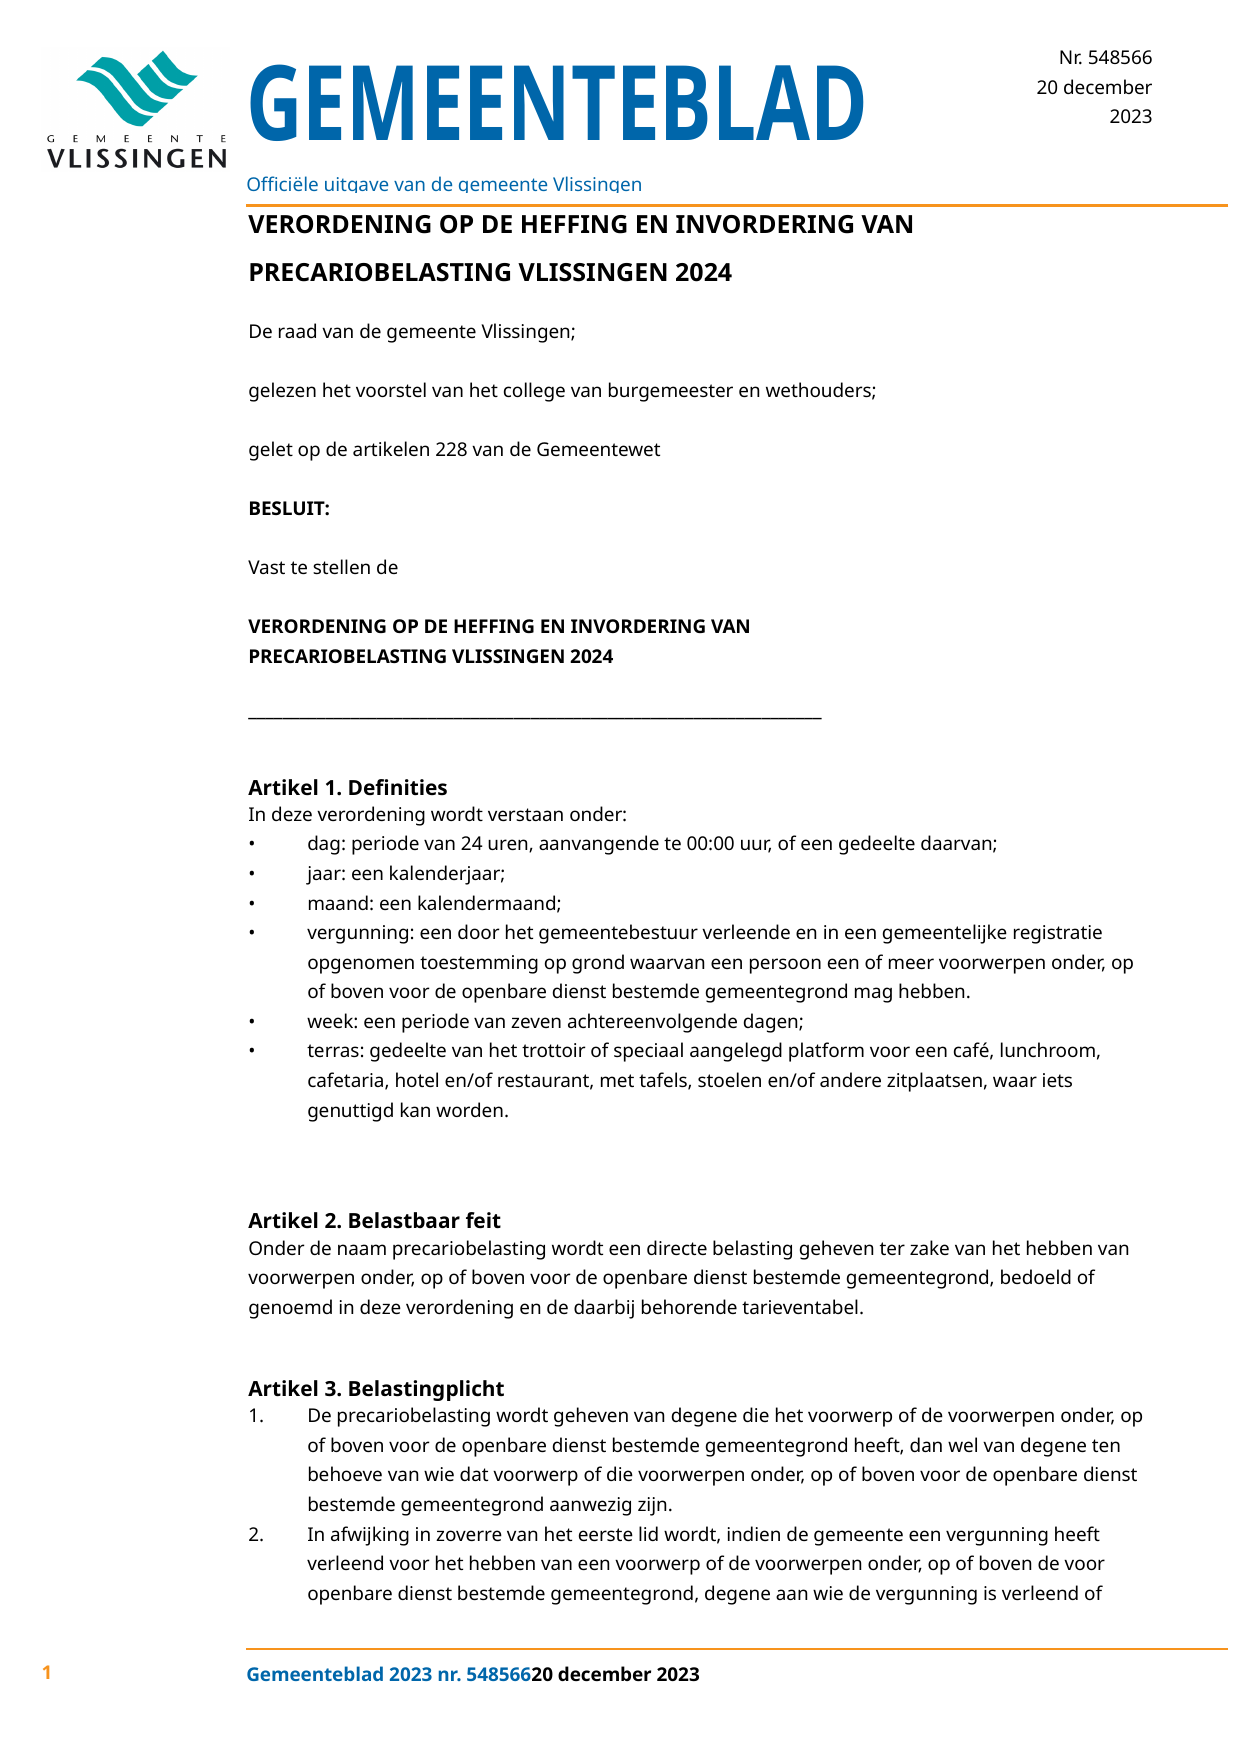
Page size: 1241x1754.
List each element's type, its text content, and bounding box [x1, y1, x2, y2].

text Artikel 3. Belastingplicht [248, 1374, 1152, 1402]
list terras: gedeelte van het trottoir of speciaal aangelegd platform voor een café, lunchroom, cafetaria, hotel en/of restaurant, met tafels, stoelen en/of andere zitplaatsen, waar iets genuttigd kan worden. [248, 1038, 1152, 1123]
text De raad van de gemeente Vlissingen; [248, 318, 1152, 344]
text Artikel 1. Definities [248, 773, 1152, 801]
text ___________________________________________________________________ [248, 694, 1152, 722]
list In afwijking in zoverre van het eerste lid wordt, indien de gemeente een vergunning heeft verleend voor het hebben van een voorwerp of de voorwerpen onder, op of boven de voor openbare dienst bestemde gemeentegrond, degene aan wie de vergunning is verleend of [248, 1521, 1152, 1606]
list dag: periode van 24 uren, aanvangende te 00:00 uur, of een gedeelte daarvan; [248, 831, 1152, 856]
text VERORDENING OP DE HEFFING EN INVORDERING VAN [248, 614, 1152, 639]
text Onder de naam precariobelasting wordt een directe belasting geheven ter zake van het hebben van voorwerpen onder, op of boven voor de openbare dienst bestemde gemeentegrond, bedoeld of genoemd in deze verordening en de daarbij behorende tarieventabel. [248, 1235, 1152, 1320]
list vergunning: een door het gemeentebestuur verleende en in een gemeentelijke registratie opgenomen toestemming op grond waarvan een persoon een of meer voorwerpen onder, op of boven voor de openbare dienst bestemde gemeentegrond mag hebben. [248, 919, 1152, 1004]
text PRECARIOBELASTING VLISSINGEN 2024 [248, 643, 1152, 669]
text BESLUIT: [248, 495, 1152, 521]
text Vast te stellen de [248, 554, 1152, 580]
list jaar: een kalenderjaar; [248, 860, 1152, 886]
list maand: een kalendermaand; [248, 890, 1152, 916]
text gelezen het voorstel van het college van burgemeester en wethouders; [248, 377, 1152, 403]
list De precariobelasting wordt geheven van degene die het voorwerp of de voorwerpen onder, op of boven voor de openbare dienst bestemde gemeentegrond heeft, dan wel van degene ten behoeve van wie dat voorwerp of die voorwerpen onder, op of boven voor de openbare dienst bestemde gemeentegrond aanwezig zijn. [248, 1402, 1152, 1517]
text VERORDENING OP DE HEFFING EN INVORDERING VAN PRECARIOBELASTING VLISSINGEN 2024 [248, 207, 1152, 288]
list week: een periode van zeven achtereenvolgende dagen; [248, 1008, 1152, 1034]
text gelet op de artikelen 228 van de Gemeentewet [248, 436, 1152, 462]
text In deze verordening wordt verstaan onder: [248, 801, 1152, 827]
picture [41, 47, 231, 172]
text Artikel 2. Belastbaar feit [248, 1206, 1152, 1235]
